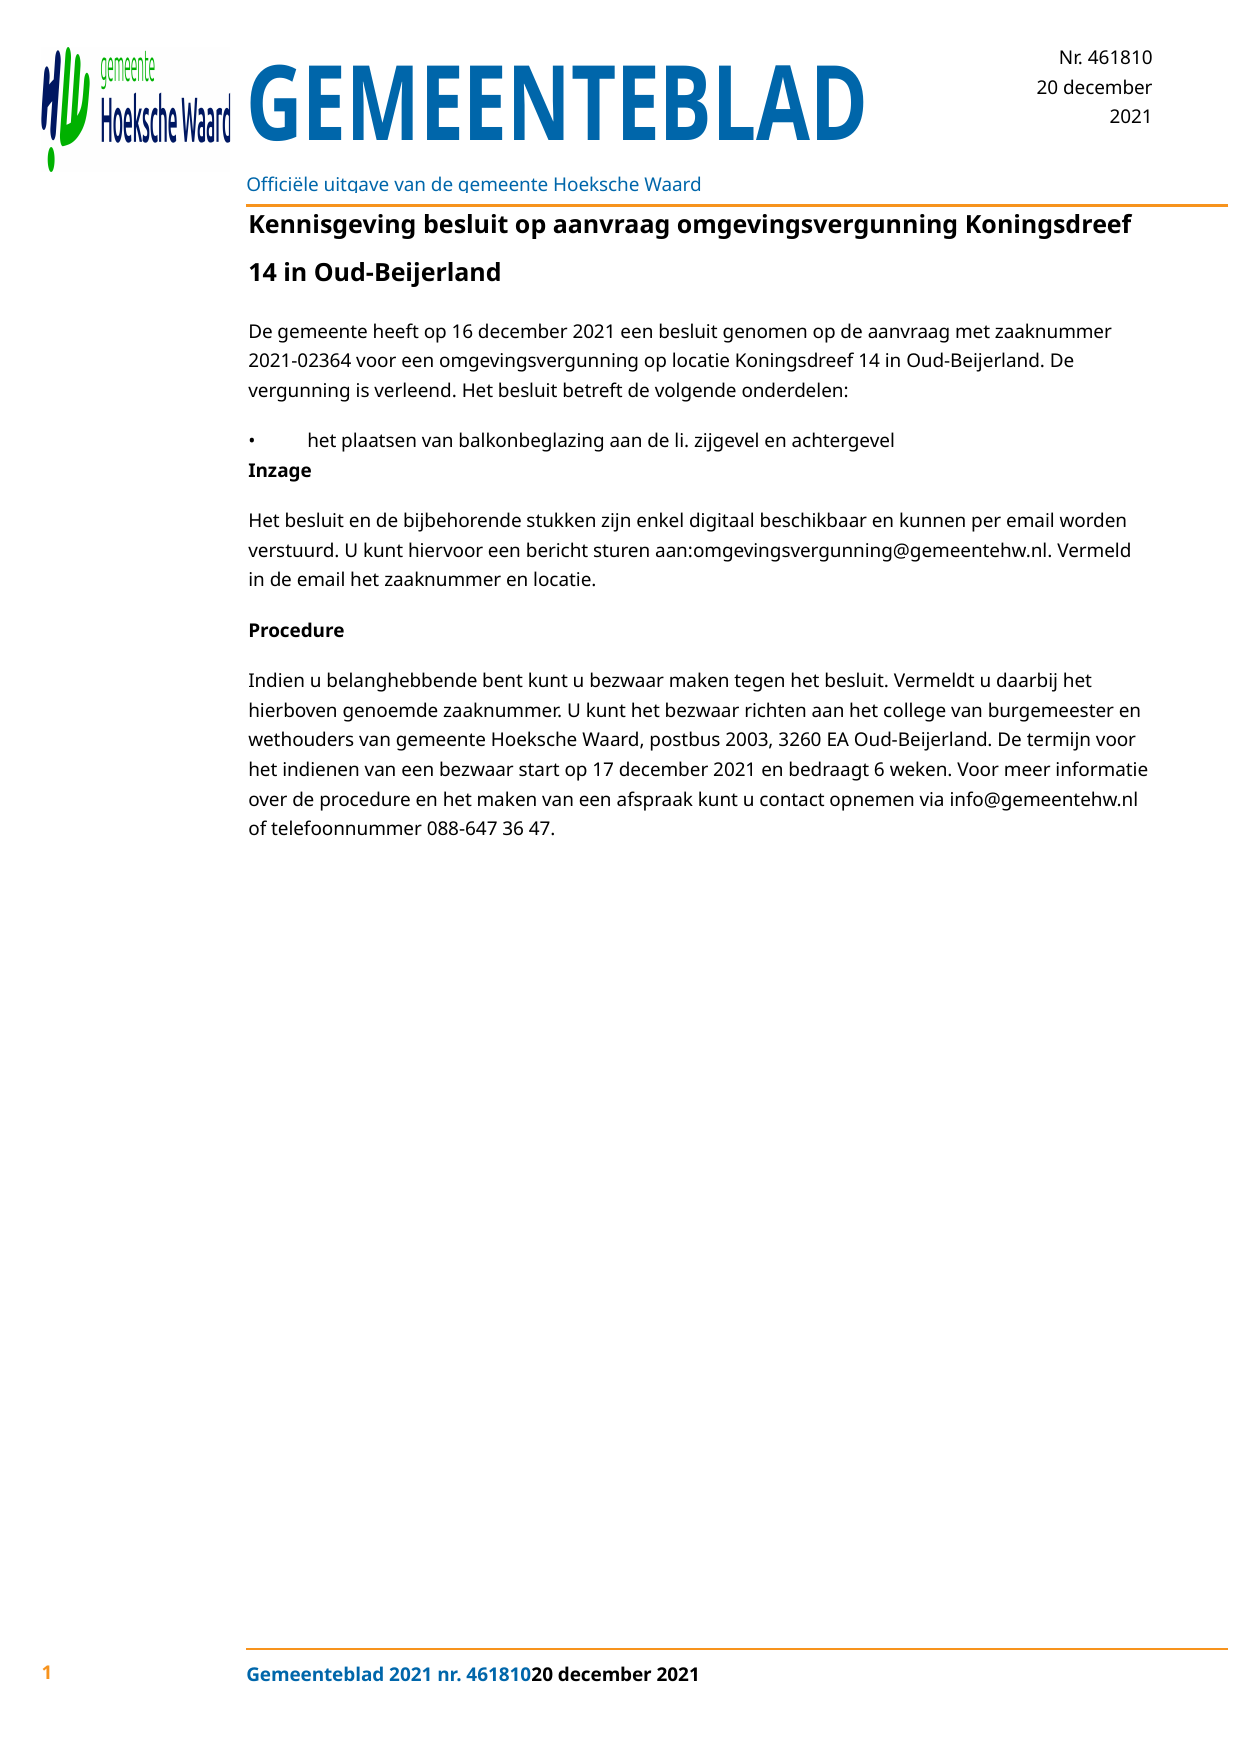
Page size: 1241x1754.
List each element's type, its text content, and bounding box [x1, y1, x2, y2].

picture [41, 47, 231, 172]
text Kennisgeving besluit op aanvraag omgevingsvergunning Koningsdreef 14 in Oud-Beijerland [248, 207, 1152, 288]
text Het besluit en de bijbehorende stukken zijn enkel digitaal beschikbaar en kunnen per email worden verstuurd. U kunt hiervoor een bericht sturen aan:omgevingsvergunning@gemeentehw.nl. Vermeld in de email het zaaknummer en locatie. [248, 507, 1152, 592]
text Indien u belanghebbende bent kunt u bezwaar maken tegen het besluit. Vermeldt u daarbij het hierboven genoemde zaaknummer. U kunt het bezwaar richten aan het college van burgemeester en wethouders van gemeente Hoeksche Waard, postbus 2003, 3260 EA Oud-Beijerland. De termijn voor het indienen van een bezwaar start op 17 december 2021 en bedraagt 6 weken. Voor meer informatie over de procedure en het maken van een afspraak kunt u contact opnemen via info@gemeentehw.nl of telefoonnummer 088-647 36 47. [248, 667, 1152, 841]
text Inzage [248, 457, 1152, 483]
text De gemeente heeft op 16 december 2021 een besluit genomen op de aanvraag met zaaknummer 2021-02364 voor een omgevingsvergunning op locatie Koningsdreef 14 in Oud-Beijerland. De vergunning is verleend. Het besluit betreft de volgende onderdelen: [248, 318, 1152, 403]
text Procedure [248, 617, 1152, 643]
list het plaatsen van balkonbeglazing aan de li. zijgevel en achtergevel [248, 427, 1152, 453]
